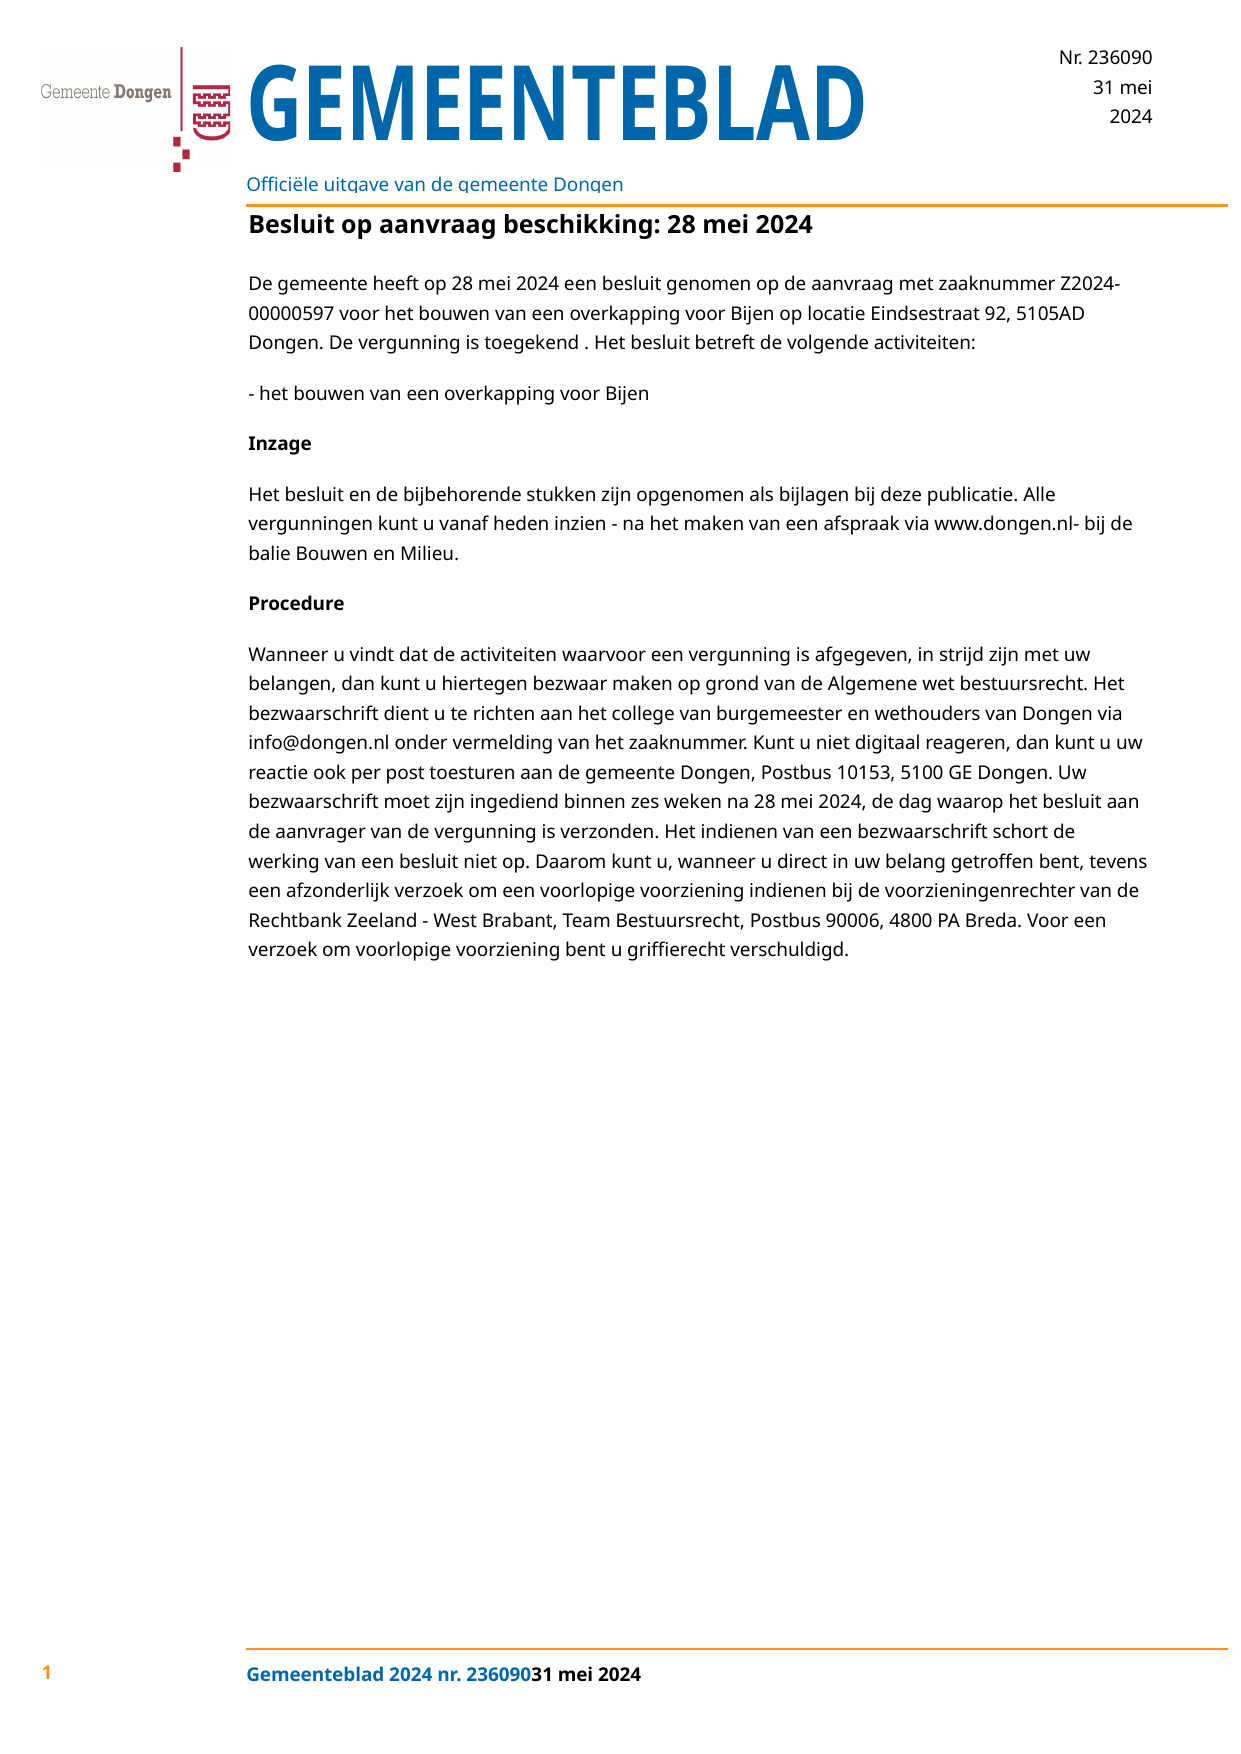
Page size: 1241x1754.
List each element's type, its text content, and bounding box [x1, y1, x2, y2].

text Besluit op aanvraag beschikking: 28 mei 2024 [248, 207, 1152, 241]
text De gemeente heeft op 28 mei 2024 een besluit genomen op de aanvraag met zaaknummer Z2024-00000597 voor het bouwen van een overkapping voor Bijen op locatie Eindsestraat 92, 5105AD Dongen. De vergunning is toegekend . Het besluit betreft de volgende activiteiten: [248, 270, 1152, 355]
text Procedure [248, 590, 1152, 616]
text Wanneer u vindt dat de activiteiten waarvoor een vergunning is afgegeven, in strijd zijn met uw belangen, dan kunt u hiertegen bezwaar maken op grond van de Algemene wet bestuursrecht. Het bezwaarschrift dient u te richten aan het college van burgemeester en wethouders van Dongen via info@dongen.nl onder vermelding van het zaaknummer. Kunt u niet digitaal reageren, dan kunt u uw reactie ook per post toesturen aan de gemeente Dongen, Postbus 10153, 5100 GE Dongen. Uw bezwaarschrift moet zijn ingediend binnen zes weken na 28 mei 2024, de dag waarop het besluit aan de aanvrager van de vergunning is verzonden. Het indienen van een bezwaarschrift schort de werking van een besluit niet op. Daarom kunt u, wanneer u direct in uw belang getroffen bent, tevens een afzonderlijk verzoek om een voorlopige voorziening indienen bij de voorzieningenrechter van de Rechtbank Zeeland - West Brabant, Team Bestuursrecht, Postbus 90006, 4800 PA Breda. Voor een verzoek om voorlopige voorziening bent u griffierecht verschuldigd. [248, 641, 1152, 962]
text - het bouwen van een overkapping voor Bijen [248, 380, 1152, 406]
text Inzage [248, 430, 1152, 456]
picture [41, 47, 231, 172]
text Het besluit en de bijbehorende stukken zijn opgenomen als bijlagen bij deze publicatie. Alle vergunningen kunt u vanaf heden inzien - na het maken van een afspraak via www.dongen.nl- bij de balie Bouwen en Milieu. [248, 481, 1152, 566]
